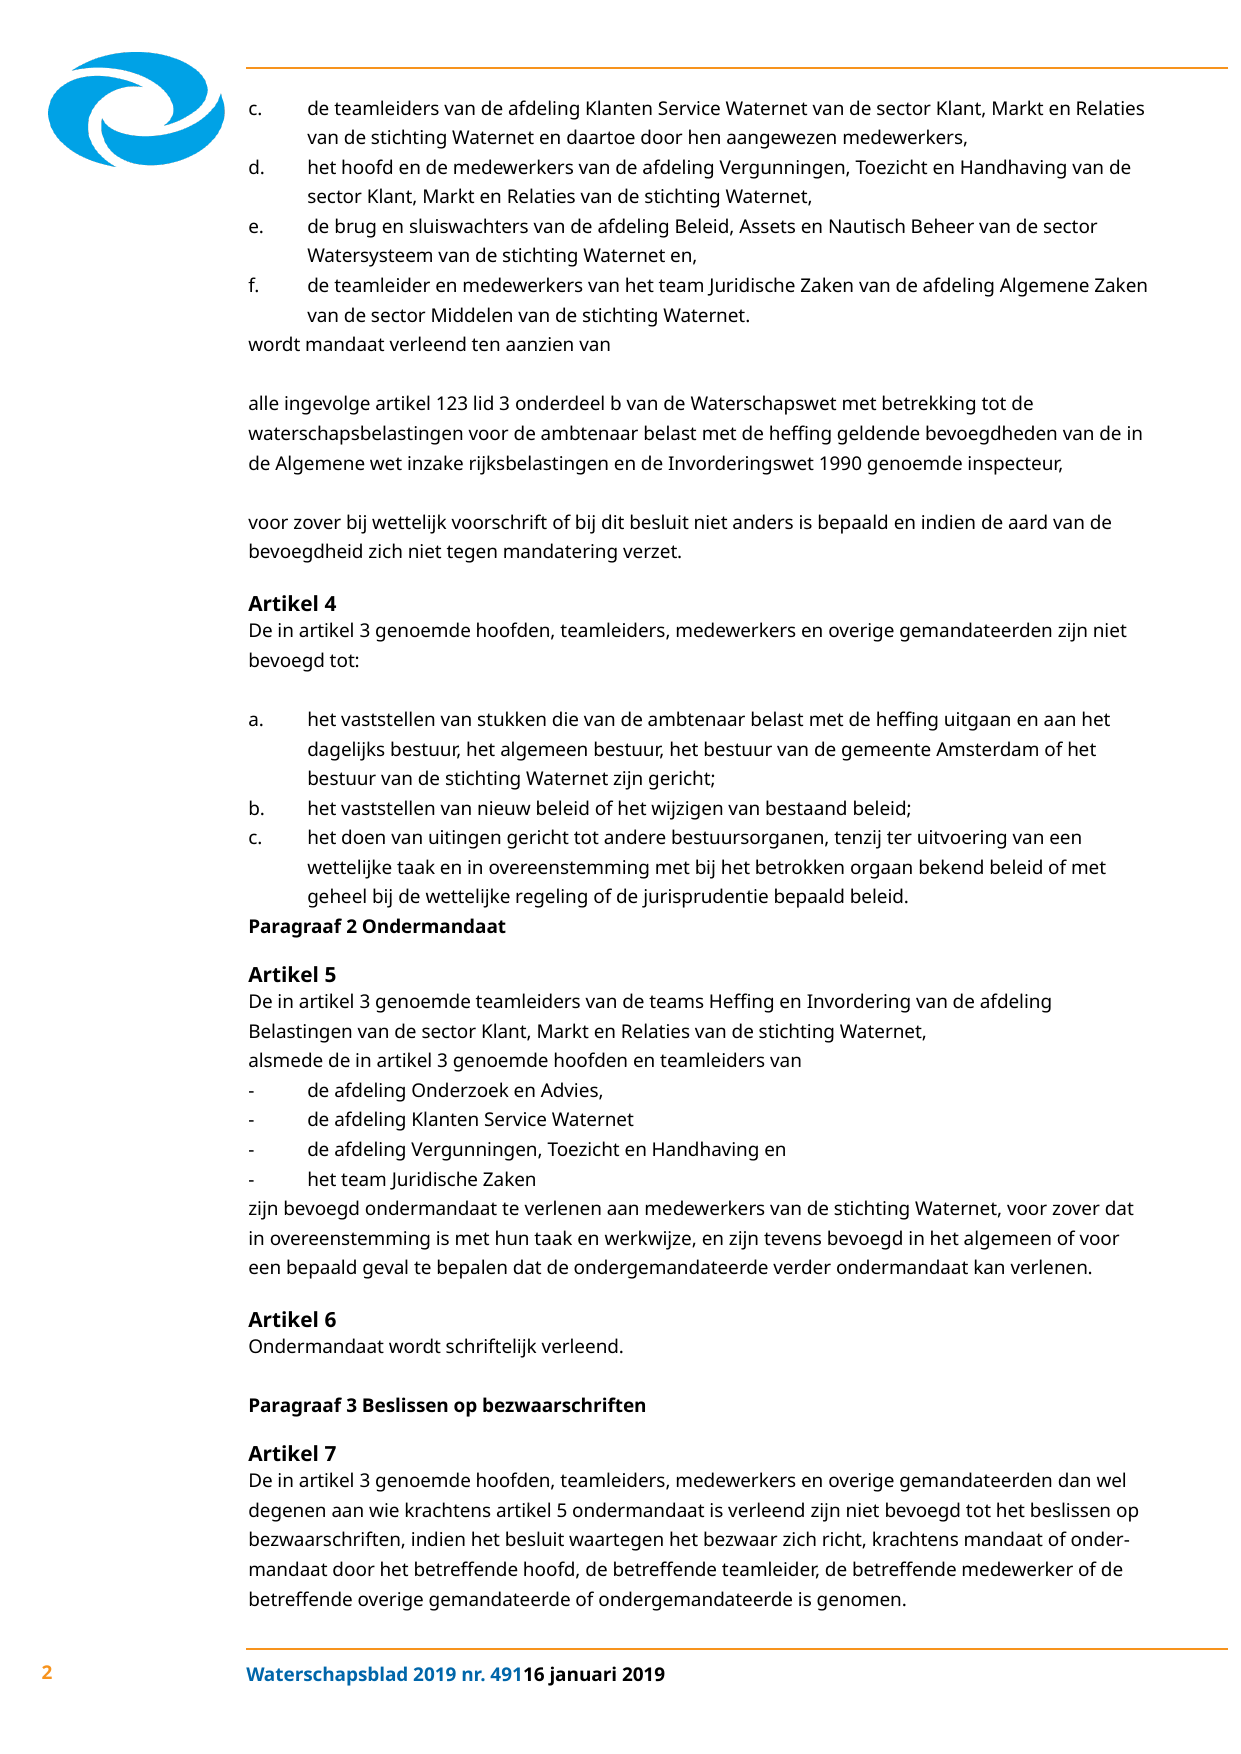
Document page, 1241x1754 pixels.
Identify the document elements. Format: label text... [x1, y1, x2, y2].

text Paragraaf 3 Beslissen op bezwaarschriften [248, 1392, 1152, 1418]
text Artikel 4 [248, 589, 1152, 617]
text wordt mandaat verleend ten aanzien van [248, 331, 1152, 357]
list de teamleiders van de afdeling Klanten Service Waternet van de sector Klant, Markt en Relaties van de stichting Waternet en daartoe door hen aangewezen medewerkers, [248, 95, 1152, 150]
list het vaststellen van stukken die van de ambtenaar belast met de heffing uitgaan en aan het dagelijks bestuur, het algemeen bestuur, het bestuur van de gemeente Amsterdam of het bestuur van de stichting Waternet zijn gericht; [248, 706, 1152, 791]
list de afdeling Klanten Service Waternet [248, 1107, 1152, 1132]
list het doen van uitingen gericht tot andere bestuursorganen, tenzij ter uitvoering van een wettelijke taak en in overeenstemming met bij het betrokken orgaan bekend beleid of met geheel bij de wettelijke regeling of de jurisprudentie bepaald beleid. [248, 824, 1152, 909]
list de afdeling Vergunningen, Toezicht en Handhaving en [248, 1136, 1152, 1162]
list de teamleider en medewerkers van het team Juridische Zaken van de afdeling Algemene Zaken van de sector Middelen van de stichting Waternet. [248, 272, 1152, 328]
text Artikel 5 [248, 960, 1152, 988]
text zijn bevoegd ondermandaat te verlenen aan medewerkers van de stichting Waternet, voor zover dat in overeenstemming is met hun taak en werkwijze, en zijn tevens bevoegd in het algemeen of voor een bepaald geval te bepalen dat de ondergemandateerde verder ondermandaat kan verlenen. [248, 1195, 1152, 1280]
text De in artikel 3 genoemde hoofden, teamleiders, medewerkers en overige gemandateerden zijn niet bevoegd tot: [248, 617, 1152, 673]
list het vaststellen van nieuw beleid of het wijzigen van bestaand beleid; [248, 795, 1152, 821]
text Artikel 7 [248, 1439, 1152, 1467]
text Paragraaf 2 Ondermandaat [248, 913, 1152, 939]
list de brug en sluiswachters van de afdeling Beleid, Assets en Nautisch Beheer van de sector Watersysteem van de stichting Waternet en, [248, 213, 1152, 268]
list het hoofd en de medewerkers van de afdeling Vergunningen, Toezicht en Handhaving van de sector Klant, Markt en Relaties van de stichting Waternet, [248, 154, 1152, 209]
text Ondermandaat wordt schriftelijk verleend. [248, 1333, 1152, 1359]
text alsmede de in artikel 3 genoemde hoofden en teamleiders van [248, 1047, 1152, 1073]
text voor zover bij wettelijk voorschrift of bij dit besluit niet anders is bepaald en indien de aard van de bevoegdheid zich niet tegen mandatering verzet. [248, 509, 1152, 564]
text Artikel 6 [248, 1305, 1152, 1333]
text De in artikel 3 genoemde teamleiders van de teams Heffing en Invordering van de afdeling Belastingen van de sector Klant, Markt en Relaties van de stichting Waternet, [248, 988, 1152, 1043]
text De in artikel 3 genoemde hoofden, teamleiders, medewerkers en overige gemandateerden dan wel degenen aan wie krachtens artikel 5 ondermandaat is verleend zijn niet bevoegd tot het beslissen op bezwaarschriften, indien het besluit waartegen het bezwaar zich richt, krachtens mandaat of onder-mandaat door het betreffende hoofd, de betreffende teamleider, de betreffende medewerker of de betreffende overige gemandateerde of ondergemandateerde is genomen. [248, 1467, 1152, 1612]
list het team Juridische Zaken [248, 1166, 1152, 1191]
picture [41, 47, 231, 172]
list de afdeling Onderzoek en Advies, [248, 1077, 1152, 1103]
text alle ingevolge artikel 123 lid 3 onderdeel b van de Waterschapswet met betrekking tot de waterschapsbelastingen voor de ambtenaar belast met de heffing geldende bevoegdheden van de in de Algemene wet inzake rijksbelastingen en de Invorderingswet 1990 genoemde inspecteur, [248, 391, 1152, 476]
